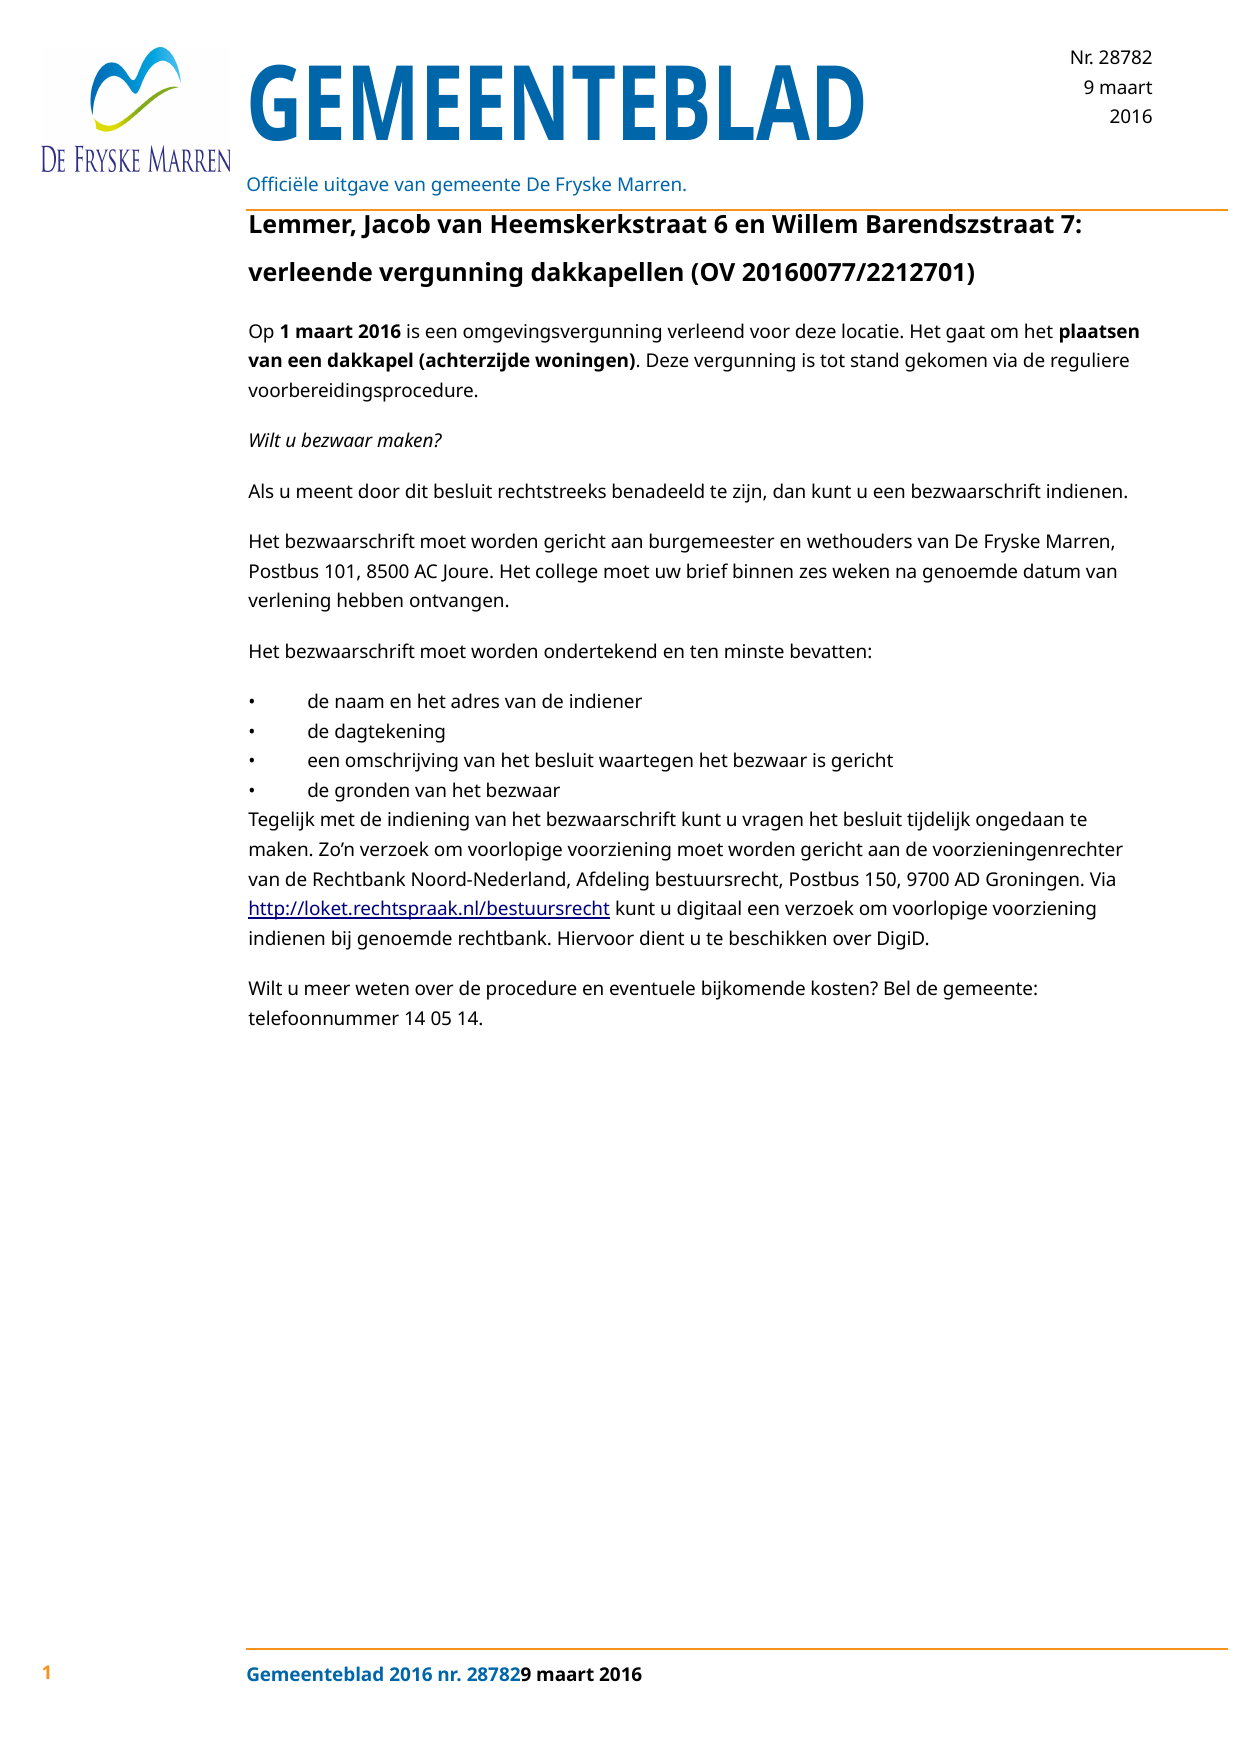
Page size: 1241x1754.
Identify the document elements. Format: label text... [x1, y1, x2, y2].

list een omschrijving van het besluit waartegen het bezwaar is gericht [248, 747, 1152, 773]
text Tegelijk met de indiening van het bezwaarschrift kunt u vragen het besluit tijdelijk ongedaan te maken. Zo’n verzoek om voorlopige voorziening moet worden gericht aan de voorzieningenrechter van de Rechtbank Noord-Nederland, Afdeling bestuursrecht, Postbus 150, 9700 AD Groningen. Via http://loket.rechtspraak.nl/bestuursrecht kunt u digitaal een verzoek om voorlopige voorziening indienen bij genoemde rechtbank. Hiervoor dient u te beschikken over DigiD. [248, 807, 1152, 951]
text Als u meent door dit besluit rechtstreeks benadeeld te zijn, dan kunt u een bezwaarschrift indienen. [248, 478, 1152, 504]
text Wilt u meer weten over de procedure en eventuele bijkomende kosten? Bel de gemeente: telefoonnummer 14 05 14. [248, 975, 1152, 1031]
text Lemmer, Jacob van Heemskerkstraat 6 en Willem Barendszstraat 7: verleende vergunning dakkapellen (OV 20160077/2212701) [248, 211, 1152, 288]
text Het bezwaarschrift moet worden gericht aan burgemeester en wethouders van De Fryske Marren, Postbus 101, 8500 AC Joure. Het college moet uw brief binnen zes weken na genoemde datum van verlening hebben ontvangen. [248, 528, 1152, 613]
text Wilt u bezwaar maken? [248, 427, 1152, 453]
text Het bezwaarschrift moet worden ondertekend en ten minste bevatten: [248, 638, 1152, 664]
list de gronden van het bezwaar [248, 777, 1152, 803]
list de naam en het adres van de indiener [248, 688, 1152, 714]
text Op 1 maart 2016 is een omgevingsvergunning verleend voor deze locatie. Het gaat om het plaatsen van een dakkapel (achterzijde woningen). Deze vergunning is tot stand gekomen via de reguliere voorbereidingsprocedure. [248, 318, 1152, 403]
picture [41, 47, 231, 172]
list de dagtekening [248, 718, 1152, 744]
